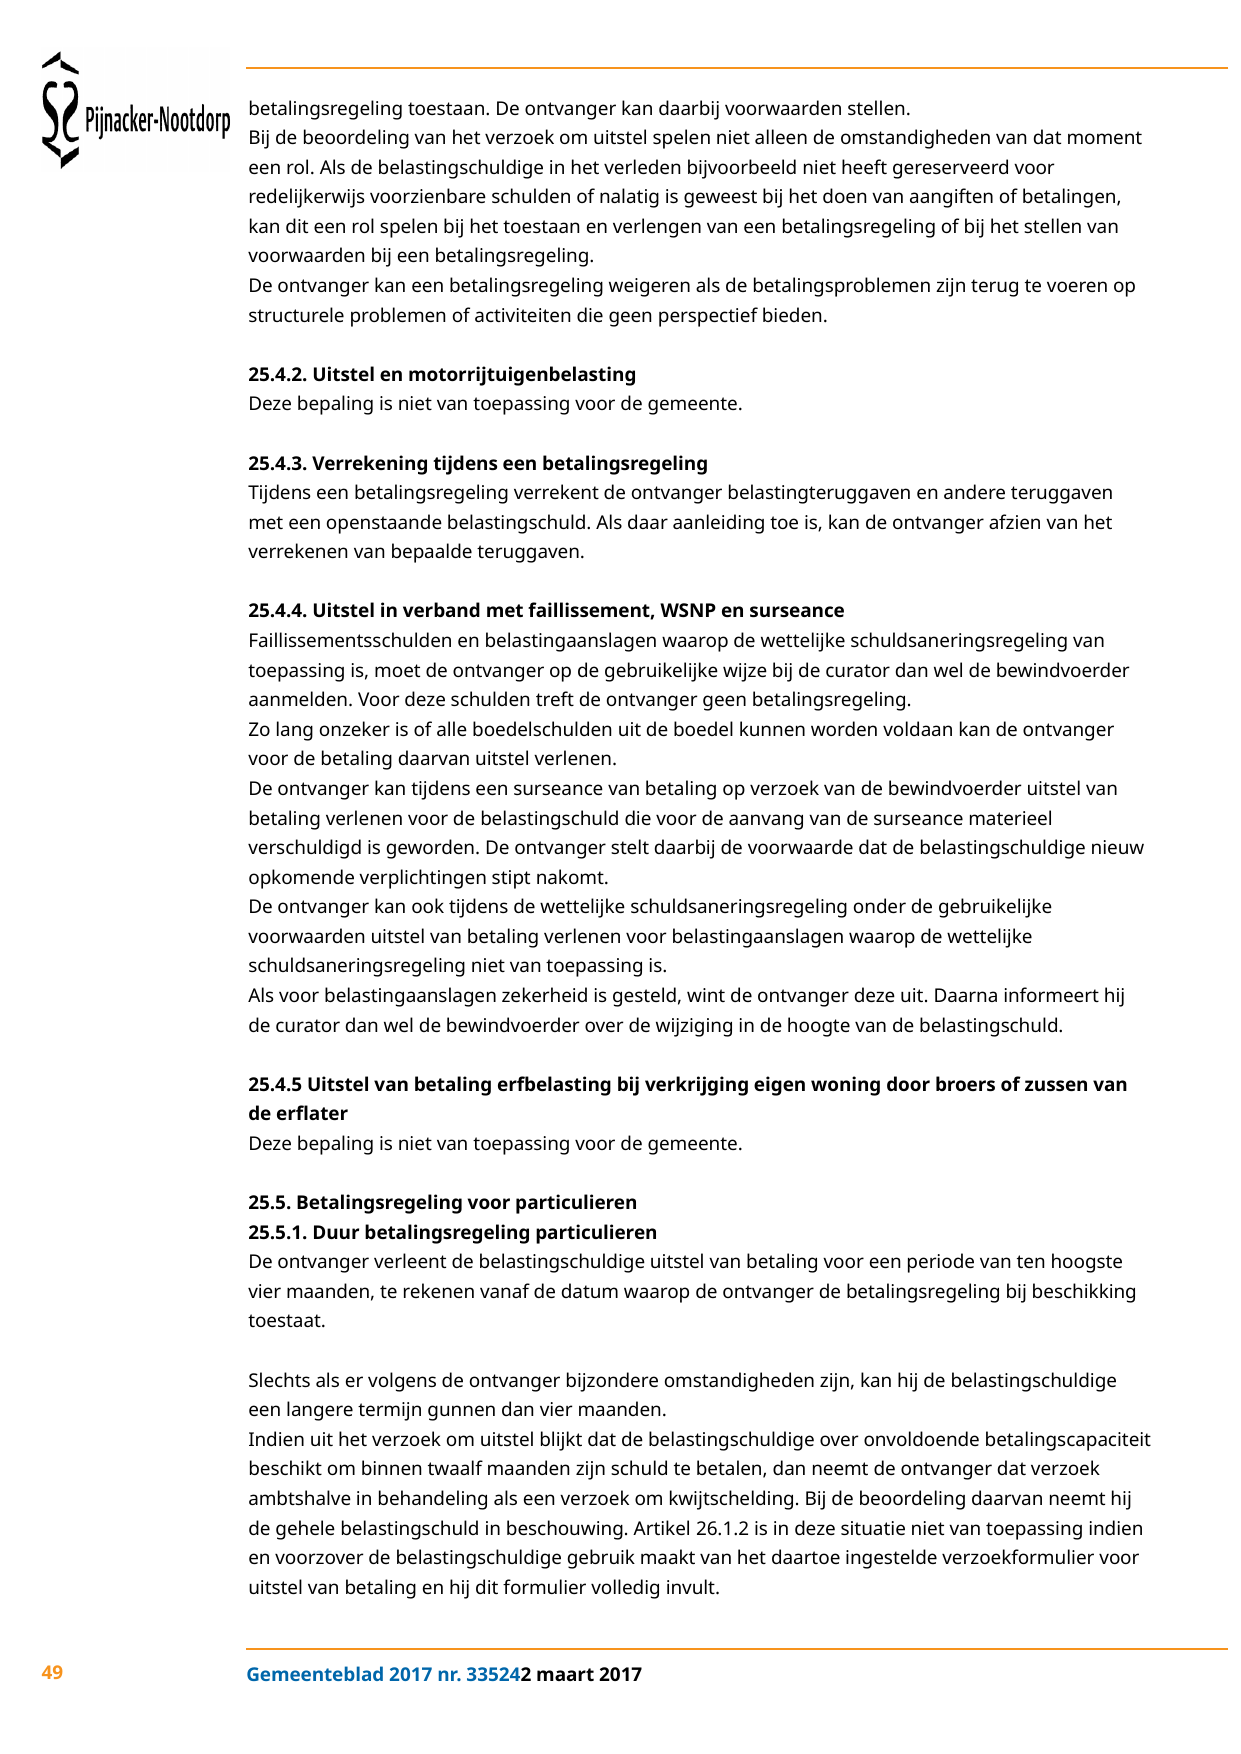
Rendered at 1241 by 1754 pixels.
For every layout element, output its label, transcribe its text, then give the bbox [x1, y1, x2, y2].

text Indien uit het verzoek om uitstel blijkt dat de belastingschuldige over onvoldoende betalingscapaciteit beschikt om binnen twaalf maanden zijn schuld te betalen, dan neemt de ontvanger dat verzoek ambtshalve in behandeling als een verzoek om kwijtschelding. Bij de beoordeling daarvan neemt hij de gehele belastingschuld in beschouwing. Artikel 26.1.2 is in deze situatie niet van toepassing indien en voorzover de belastingschuldige gebruik maakt van het daartoe ingestelde verzoekformulier voor uitstel van betaling en hij dit formulier volledig invult. [248, 1426, 1152, 1600]
text De ontvanger kan een betalingsregeling weigeren als de betalingsproblemen zijn terug te voeren op structurele problemen of activiteiten die geen perspectief bieden. [248, 272, 1152, 328]
text Faillissementsschulden en belastingaanslagen waarop de wettelijke schuldsaneringsregeling van toepassing is, moet de ontvanger op de gebruikelijke wijze bij de curator dan wel de bewindvoerder aanmelden. Voor deze schulden treft de ontvanger geen betalingsregeling. [248, 627, 1152, 712]
text Deze bepaling is niet van toepassing voor de gemeente. [248, 1130, 1152, 1156]
text De ontvanger kan tijdens een surseance van betaling op verzoek van de bewindvoerder uitstel van betaling verlenen voor de belastingschuld die voor de aanvang van de surseance materieel verschuldigd is geworden. De ontvanger stelt daarbij de voorwaarde dat de belastingschuldige nieuw opkomende verplichtingen stipt nakomt. [248, 775, 1152, 890]
text betalingsregeling toestaan. De ontvanger kan daarbij voorwaarden stellen. [248, 95, 1152, 121]
text Als voor belastingaanslagen zekerheid is gesteld, wint de ontvanger deze uit. Daarna informeert hij de curator dan wel de bewindvoerder over de wijziging in de hoogte van de belastingschuld. [248, 982, 1152, 1038]
picture [41, 47, 231, 172]
text Deze bepaling is niet van toepassing voor de gemeente. [248, 391, 1152, 416]
text Slechts als er volgens de ontvanger bijzondere omstandigheden zijn, kan hij de belastingschuldige een langere termijn gunnen dan vier maanden. [248, 1367, 1152, 1422]
text 25.4.5 Uitstel van betaling erfbelasting bij verkrijging eigen woning door broers of zussen van de erflater [248, 1071, 1152, 1126]
text Zo lang onzeker is of alle boedelschulden uit de boedel kunnen worden voldaan kan de ontvanger voor de betaling daarvan uitstel verlenen. [248, 716, 1152, 771]
text 25.4.4. Uitstel in verband met faillissement, WSNP en surseance [248, 598, 1152, 623]
text 25.5. Betalingsregeling voor particulieren [248, 1189, 1152, 1215]
text De ontvanger kan ook tijdens de wettelijke schuldsaneringsregeling onder de gebruikelijke voorwaarden uitstel van betaling verlenen voor belastingaanslagen waarop de wettelijke schuldsaneringsregeling niet van toepassing is. [248, 893, 1152, 978]
text De ontvanger verleent de belastingschuldige uitstel van betaling voor een periode van ten hoogste vier maanden, te rekenen vanaf de datum waarop de ontvanger de betalingsregeling bij beschikking toestaat. [248, 1248, 1152, 1333]
text 25.4.2. Uitstel en motorrijtuigenbelasting [248, 361, 1152, 387]
text 25.4.3. Verrekening tijdens een betalingsregeling [248, 450, 1152, 476]
text 25.5.1. Duur betalingsregeling particulieren [248, 1219, 1152, 1245]
text Bij de beoordeling van het verzoek om uitstel spelen niet alleen de omstandigheden van dat moment een rol. Als de belastingschuldige in het verleden bijvoorbeeld niet heeft gereserveerd voor redelijkerwijs voorzienbare schulden of nalatig is geweest bij het doen van aangiften of betalingen, kan dit een rol spelen bij het toestaan en verlengen van een betalingsregeling of bij het stellen van voorwaarden bij een betalingsregeling. [248, 124, 1152, 268]
text Tijdens een betalingsregeling verrekent de ontvanger belastingteruggaven en andere teruggaven met een openstaande belastingschuld. Als daar aanleiding toe is, kan de ontvanger afzien van het verrekenen van bepaalde teruggaven. [248, 479, 1152, 564]
